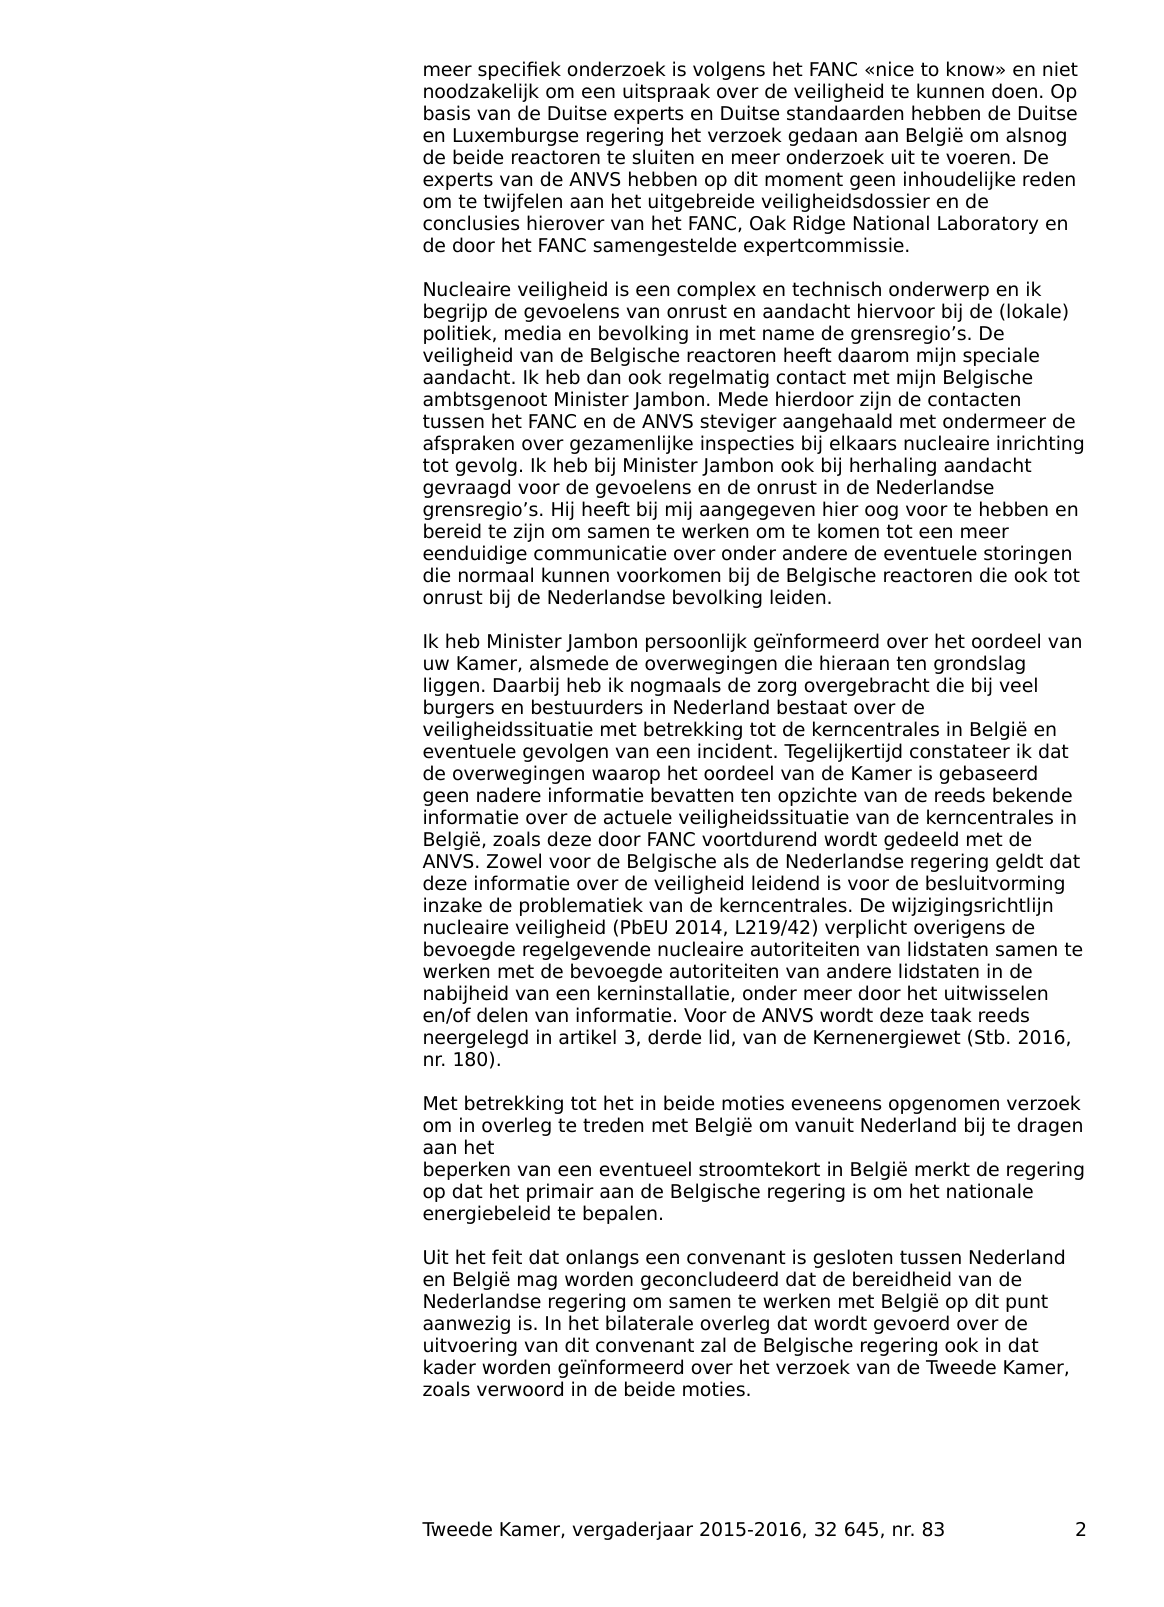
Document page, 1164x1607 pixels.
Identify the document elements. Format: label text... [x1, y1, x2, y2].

text Ik heb Minister Jambon persoonlijk geïnformeerd over het oordeel van uw Kamer, alsmede de overwegingen die hieraan ten grondslag liggen. Daarbij heb ik nogmaals de zorg overgebracht die bij veel burgers en bestuurders in Nederland bestaat over de veiligheidssituatie met betrekking tot de kerncentrales in België en eventuele gevolgen van een incident. Tegelijkertijd constateer ik dat de overwegingen waarop het oordeel van de Kamer is gebaseerd geen nadere informatie bevatten ten opzichte van de reeds bekende informatie over de actuele veiligheidssituatie van de kerncentrales in België, zoals deze door FANC voortdurend wordt gedeeld met de ANVS. Zowel voor de Belgische als de Nederlandse regering geldt dat deze informatie over de veiligheid leidend is voor de besluitvorming inzake de problematiek van de kerncentrales. De wijzigingsrichtlijn nucleaire veiligheid (PbEU 2014, L219/42) verplicht overigens de bevoegde regelgevende nucleaire autoriteiten van lidstaten samen te werken met de bevoegde autoriteiten van andere lidstaten in de nabijheid van een kerninstallatie, onder meer door het uitwisselen en/of delen van informatie. Voor de ANVS wordt deze taak reeds neergelegd in artikel 3, derde lid, van de Kernenergiewet (Stb. 2016, nr. 180). [422, 631, 1087, 1071]
text Met betrekking tot het in beide moties eveneens opgenomen verzoek om in overleg te treden met België om vanuit Nederland bij te dragen aan het [422, 1093, 1087, 1159]
text Uit het feit dat onlangs een convenant is gesloten tussen Nederland en België mag worden geconcludeerd dat de bereidheid van de Nederlandse regering om samen te werken met België op dit punt aanwezig is. In het bilaterale overleg dat wordt gevoerd over de uitvoering van dit convenant zal de Belgische regering ook in dat kader worden geïnformeerd over het verzoek van de Tweede Kamer, zoals verwoord in de beide moties. [422, 1247, 1087, 1401]
text Nucleaire veiligheid is een complex en technisch onderwerp en ik begrijp de gevoelens van onrust en aandacht hiervoor bij de (lokale) politiek, media en bevolking in met name de grensregio’s. De veiligheid van de Belgische reactoren heeft daarom mijn speciale aandacht. Ik heb dan ook regelmatig contact met mijn Belgische ambtsgenoot Minister Jambon. Mede hierdoor zijn de contacten tussen het FANC en de ANVS steviger aangehaald met ondermeer de afspraken over gezamenlijke inspecties bij elkaars nucleaire inrichting tot gevolg. Ik heb bij Minister Jambon ook bij herhaling aandacht gevraagd voor de gevoelens en de onrust in de Nederlandse grensregio’s. Hij heeft bij mij aangegeven hier oog voor te hebben en bereid te zijn om samen te werken om te komen tot een meer eenduidige communicatie over onder andere de eventuele storingen die normaal kunnen voorkomen bij de Belgische reactoren die ook tot onrust bij de Nederlandse bevolking leiden. [422, 279, 1087, 609]
text beperken van een eventueel stroomtekort in België merkt de regering op dat het primair aan de Belgische regering is om het nationale energiebeleid te bepalen. [422, 1159, 1087, 1224]
text meer specifiek onderzoek is volgens het FANC «nice to know» en niet noodzakelijk om een uitspraak over de veiligheid te kunnen doen. Op basis van de Duitse experts en Duitse standaarden hebben de Duitse en Luxemburgse regering het verzoek gedaan aan België om alsnog de beide reactoren te sluiten en meer onderzoek uit te voeren. De experts van de ANVS hebben op dit moment geen inhoudelijke reden om te twijfelen aan het uitgebreide veiligheidsdossier en de conclusies hierover van het FANC, Oak Ridge National Laboratory en de door het FANC samengestelde expertcommissie. [422, 59, 1087, 257]
